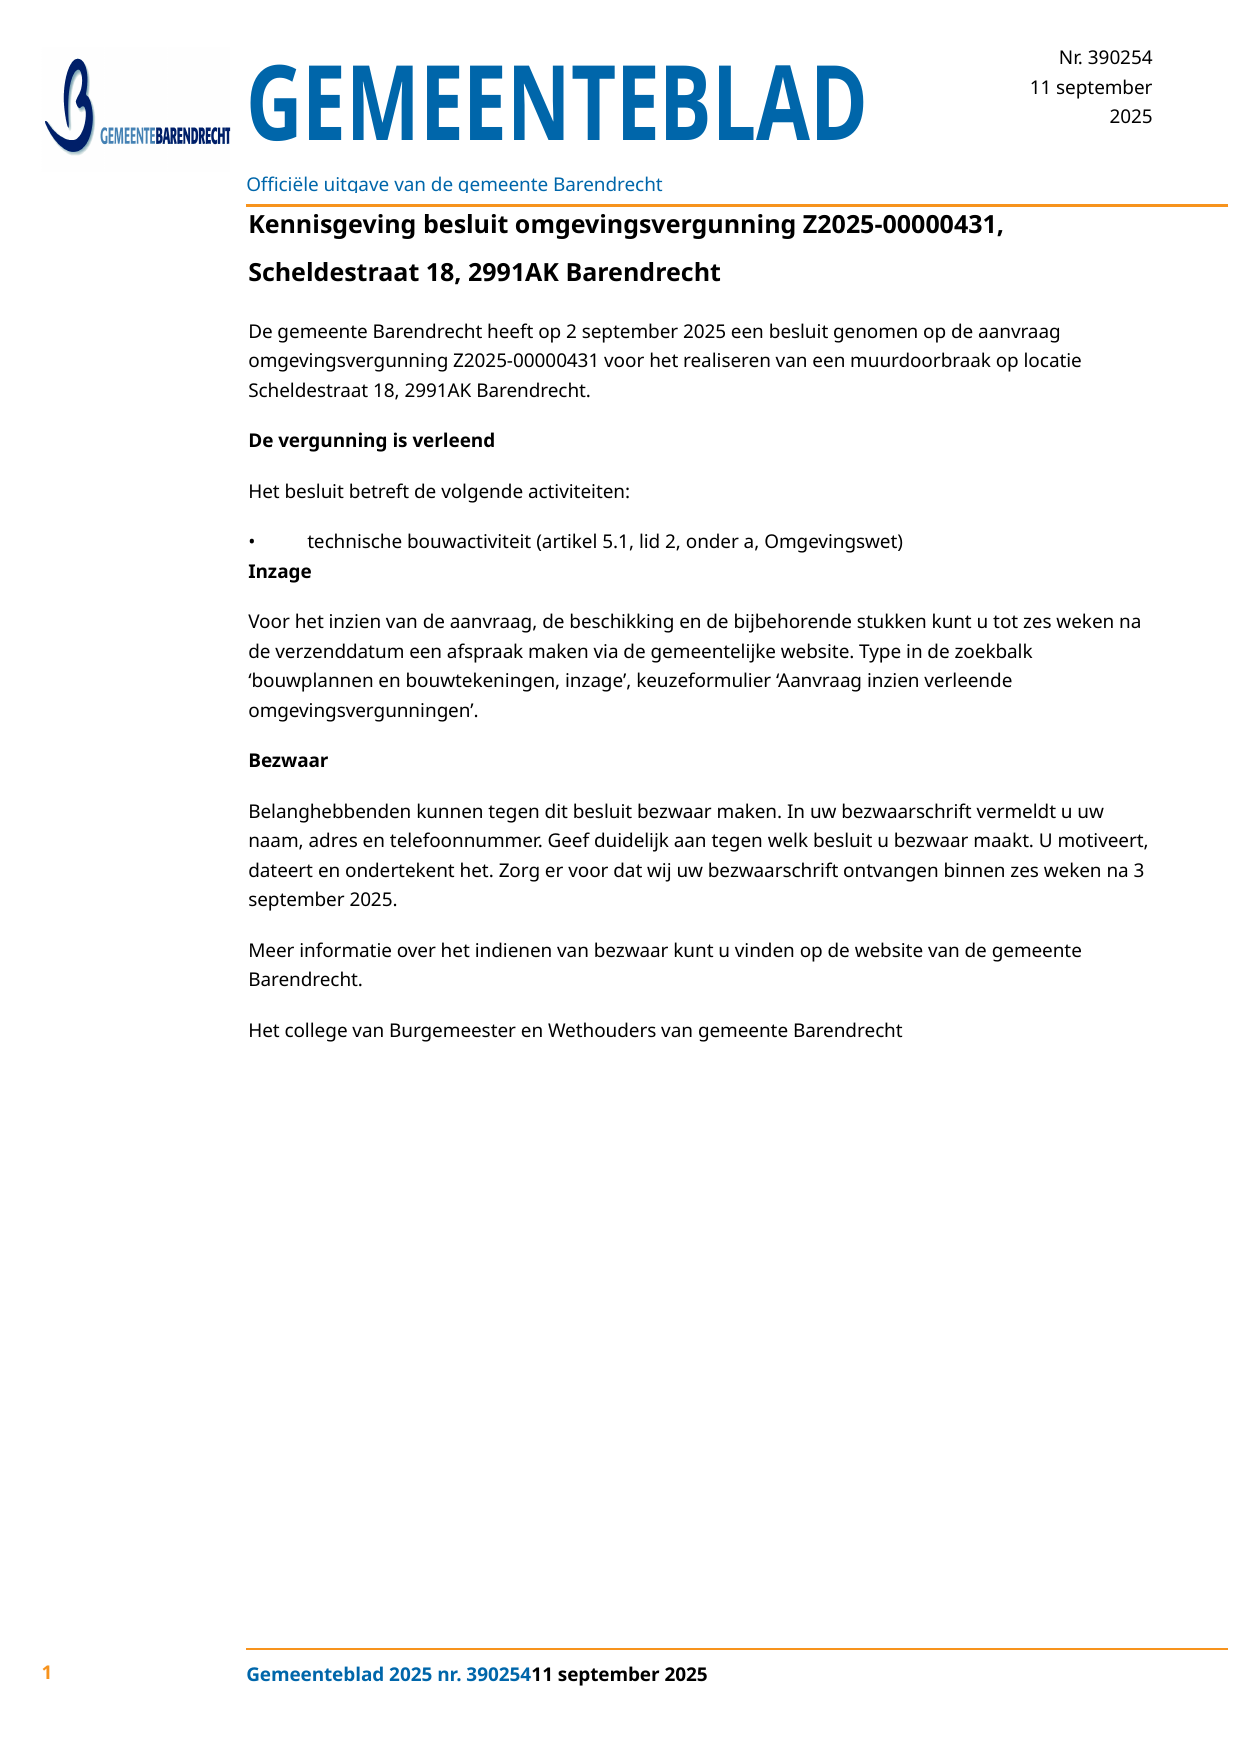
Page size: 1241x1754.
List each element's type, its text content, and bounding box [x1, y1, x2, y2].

list technische bouwactiviteit (artikel 5.1, lid 2, onder a, Omgevingswet) [248, 528, 1152, 554]
text Bezwaar [248, 747, 1152, 773]
text De vergunning is verleend [248, 427, 1152, 453]
text Kennisgeving besluit omgevingsvergunning Z2025-00000431, Scheldestraat 18, 2991AK Barendrecht [248, 207, 1152, 288]
picture [41, 47, 231, 172]
text Het college van Burgemeester en Wethouders van gemeente Barendrecht [248, 1017, 1152, 1043]
text Voor het inzien van de aanvraag, de beschikking en de bijbehorende stukken kunt u tot zes weken na de verzenddatum een afspraak maken via de gemeentelijke website. Type in de zoekbalk ‘bouwplannen en bouwtekeningen, inzage’, keuzeformulier ‘Aanvraag inzien verleende omgevingsvergunningen’. [248, 608, 1152, 723]
text Inzage [248, 558, 1152, 584]
text Meer informatie over het indienen van bezwaar kunt u vinden op de website van de gemeente Barendrecht. [248, 937, 1152, 992]
text Belanghebbenden kunnen tegen dit besluit bezwaar maken. In uw bezwaarschrift vermeldt u uw naam, adres en telefoonnummer. Geef duidelijk aan tegen welk besluit u bezwaar maakt. U motiveert, dateert en ondertekent het. Zorg er voor dat wij uw bezwaarschrift ontvangen binnen zes weken na 3 september 2025. [248, 798, 1152, 912]
text Het besluit betreft de volgende activiteiten: [248, 478, 1152, 504]
text De gemeente Barendrecht heeft op 2 september 2025 een besluit genomen op de aanvraag omgevingsvergunning Z2025-00000431 voor het realiseren van een muurdoorbraak op locatie Scheldestraat 18, 2991AK Barendrecht. [248, 318, 1152, 403]
